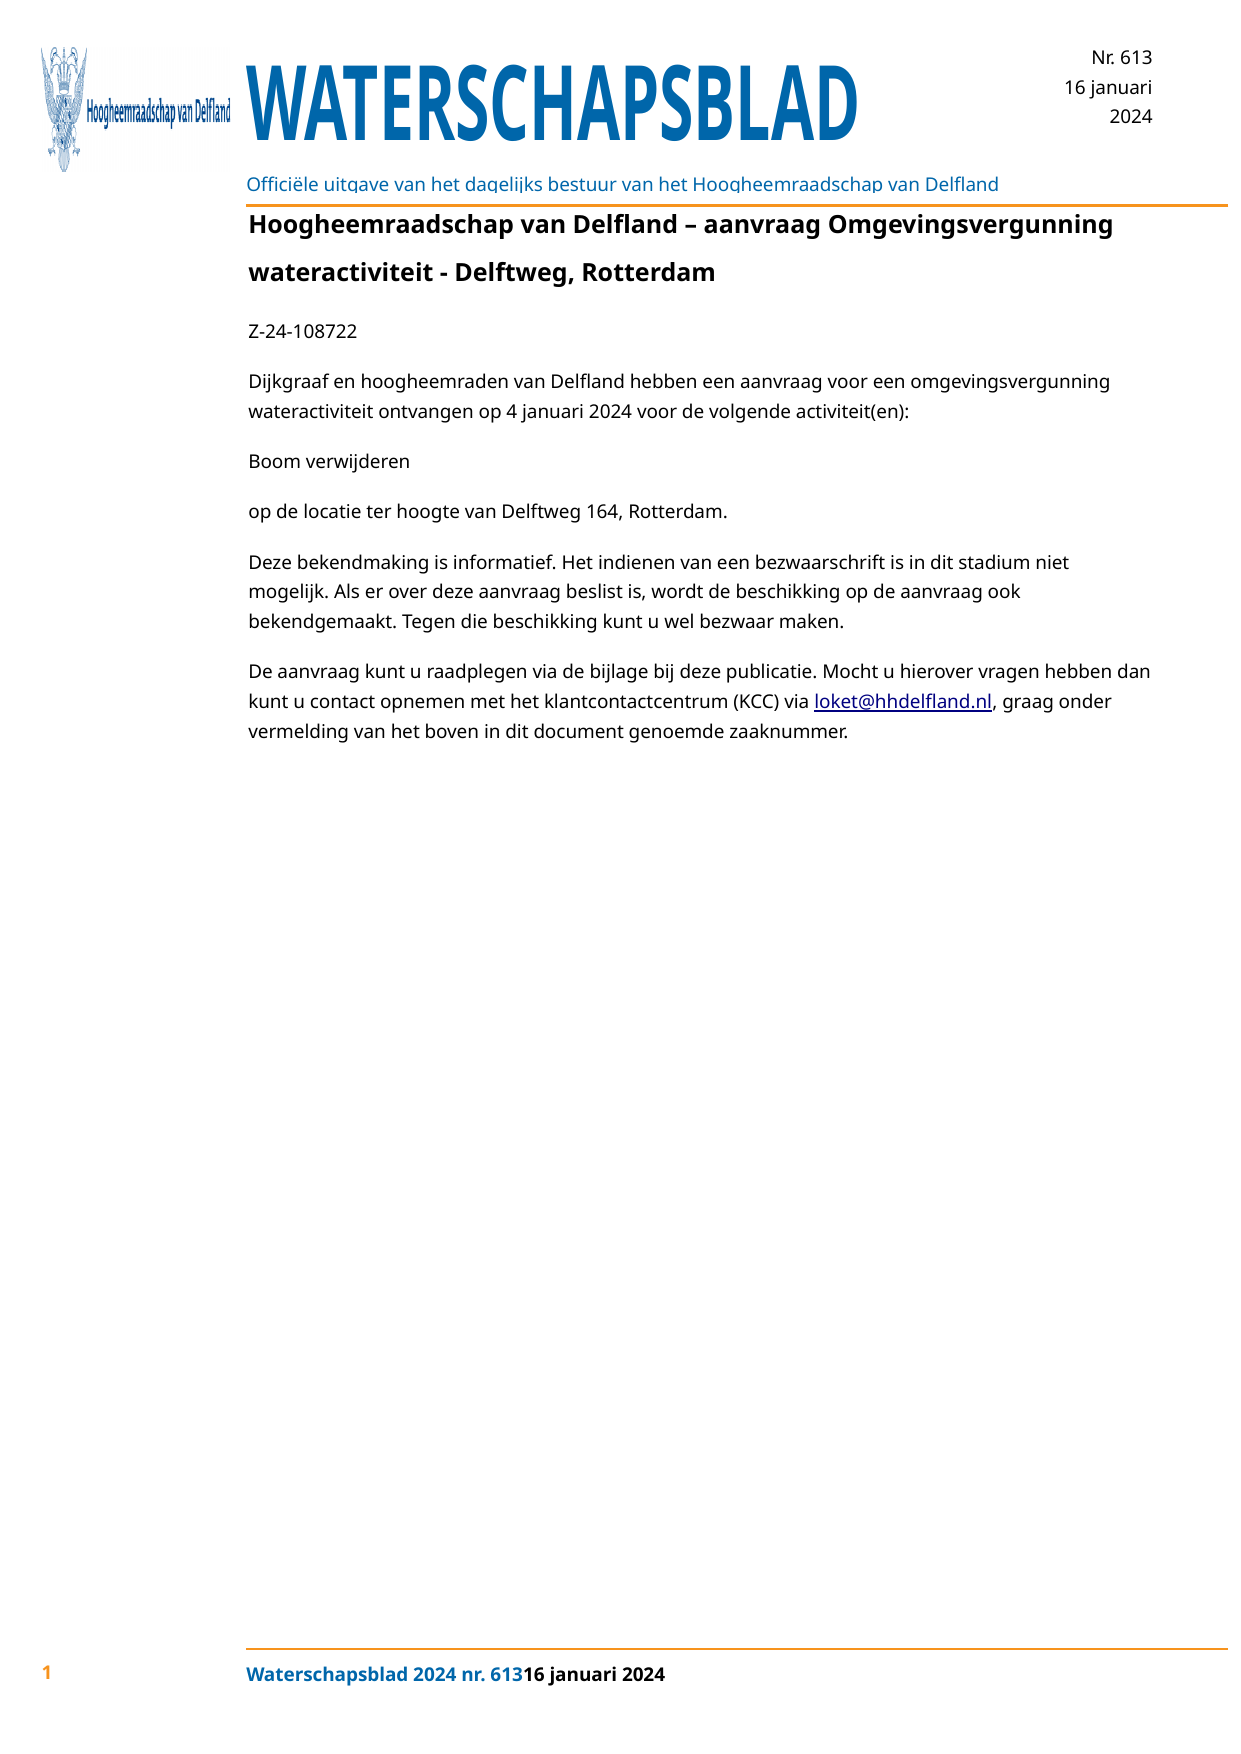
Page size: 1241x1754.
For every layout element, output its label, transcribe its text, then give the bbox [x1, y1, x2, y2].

text Boom verwijderen [248, 448, 1152, 474]
text De aanvraag kunt u raadplegen via de bijlage bij deze publicatie. Mocht u hierover vragen hebben dan kunt u contact opnemen met het klantcontactcentrum (KCC) via loket@hhdelfland.nl, graag onder vermelding van het boven in dit document genoemde zaaknummer. [248, 659, 1152, 744]
picture [41, 47, 231, 172]
text op de locatie ter hoogte van Delftweg 164, Rotterdam. [248, 499, 1152, 524]
text Dijkgraaf en hoogheemraden van Delfland hebben een aanvraag voor een omgevingsvergunning wateractiviteit ontvangen op 4 januari 2024 voor de volgende activiteit(en): [248, 368, 1152, 424]
text Deze bekendmaking is informatief. Het indienen van een bezwaarschrift is in dit stadium niet mogelijk. Als er over deze aanvraag beslist is, wordt de beschikking op de aanvraag ook bekendgemaakt. Tegen die beschikking kunt u wel bezwaar maken. [248, 549, 1152, 634]
text Z-24-108722 [248, 318, 1152, 344]
text Hoogheemraadschap van Delfland – aanvraag Omgevingsvergunning wateractiviteit - Delftweg, Rotterdam [248, 207, 1152, 288]
